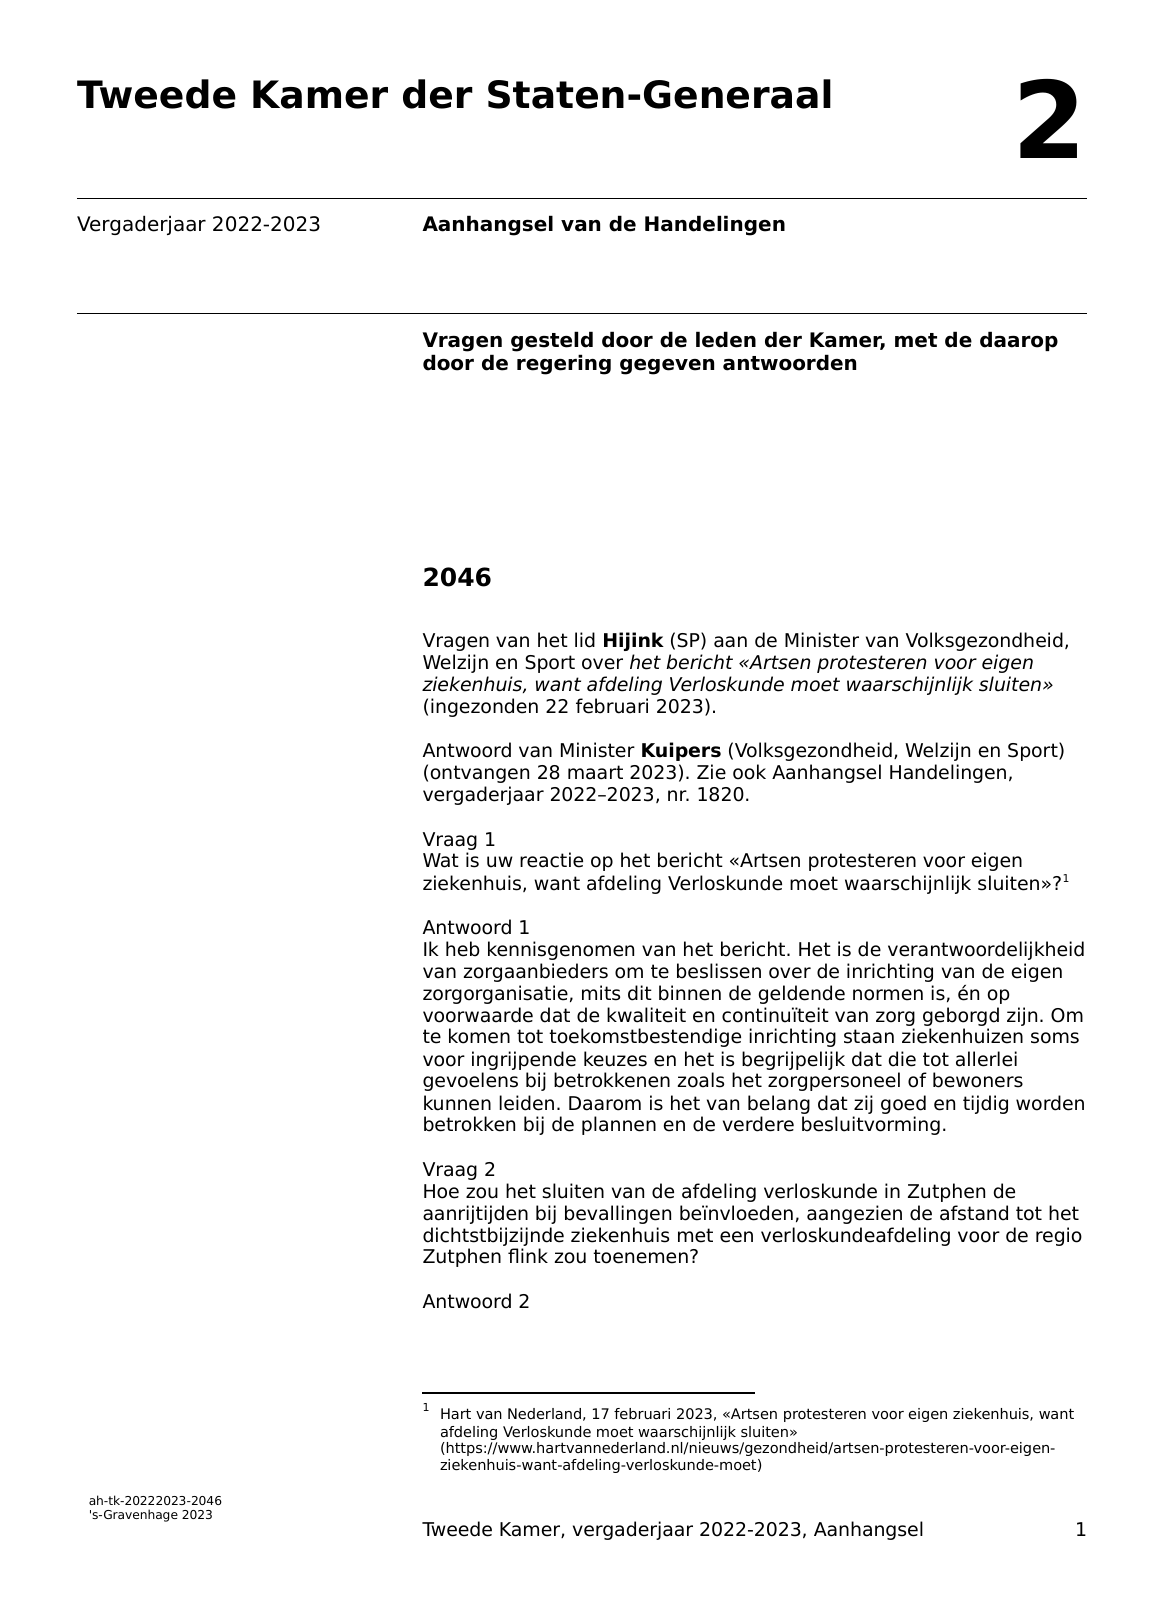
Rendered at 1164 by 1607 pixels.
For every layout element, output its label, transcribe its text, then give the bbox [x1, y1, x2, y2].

table_header 2 [886, 59, 1087, 198]
table_cell Vragen gesteld door de leden der Kamer, met de daarop door de regering gegeven antwoorden [422, 314, 1087, 375]
text Vragen van het lid Hijink (SP) aan de Minister van Volksgezondheid, Welzijn en Sport over het bericht «Artsen protesteren voor eigen ziekenhuis, want afdeling Verloskunde moet waarschijnlijk sluiten» (ingezonden 22 februari 2023). [422, 630, 1087, 718]
text Hoe zou het sluiten van de afdeling verloskunde in Zutphen de aanrijtijden bij bevallingen beïnvloeden, aangezien de afstand tot het dichtstbijzijnde ziekenhuis met een verloskundeafdeling voor de regio Zutphen flink zou toenemen? [422, 1181, 1087, 1268]
text Ik heb kennisgenomen van het bericht. Het is de verantwoordelijkheid van zorgaanbieders om te beslissen over de inrichting van de eigen zorgorganisatie, mits dit binnen de geldende normen is, én op voorwaarde dat de kwaliteit en continuïteit van zorg geborgd zijn. Om te komen tot toekomstbestendige inrichting staan ziekenhuizen soms voor ingrijpende keuzes en het is begrijpelijk dat die tot allerlei gevoelens bij betrokkenen zoals het zorgpersoneel of bewoners kunnen leiden. Daarom is het van belang dat zij goed en tijdig worden betrokken bij de plannen en de verdere besluitvorming. [422, 938, 1087, 1136]
text Wat is uw reactie op het bericht «Artsen protesteren voor eigen ziekenhuis, want afdeling Verloskunde moet waarschijnlijk sluiten»? [422, 850, 1087, 894]
text Hart van Nederland, 17 februari 2023, «Artsen protesteren voor eigen ziekenhuis, want afdeling Verloskunde moet waarschijnlijk sluiten» (https://www.hartvannederland.nl/nieuws/gezondheid/artsen-protesteren-voor-eigen-ziekenhuis-want-afdeling-verloskunde-moet) [422, 1402, 1087, 1474]
text Vraag 1 [422, 828, 1087, 850]
text 's-Gravenhage 2023 [88, 1508, 323, 1522]
text Antwoord 2 [422, 1291, 1087, 1313]
text ah-tk-20222023-2046 [88, 1494, 323, 1508]
table_cell [77, 314, 422, 375]
table_header Tweede Kamer der Staten-Generaal [77, 59, 886, 198]
text Antwoord van Minister Kuipers (Volksgezondheid, Welzijn en Sport) (ontvangen 28 maart 2023). Zie ook Aanhangsel Handelingen, vergaderjaar 2022–2023, nr. 1820. [422, 740, 1087, 806]
text Vraag 2 [422, 1158, 1087, 1181]
table_cell Vergaderjaar 2022-2023 [77, 199, 422, 313]
text Antwoord 1 [422, 917, 1087, 938]
text 2046 [422, 563, 1087, 592]
table_cell Aanhangsel van de Handelingen [422, 199, 1087, 313]
